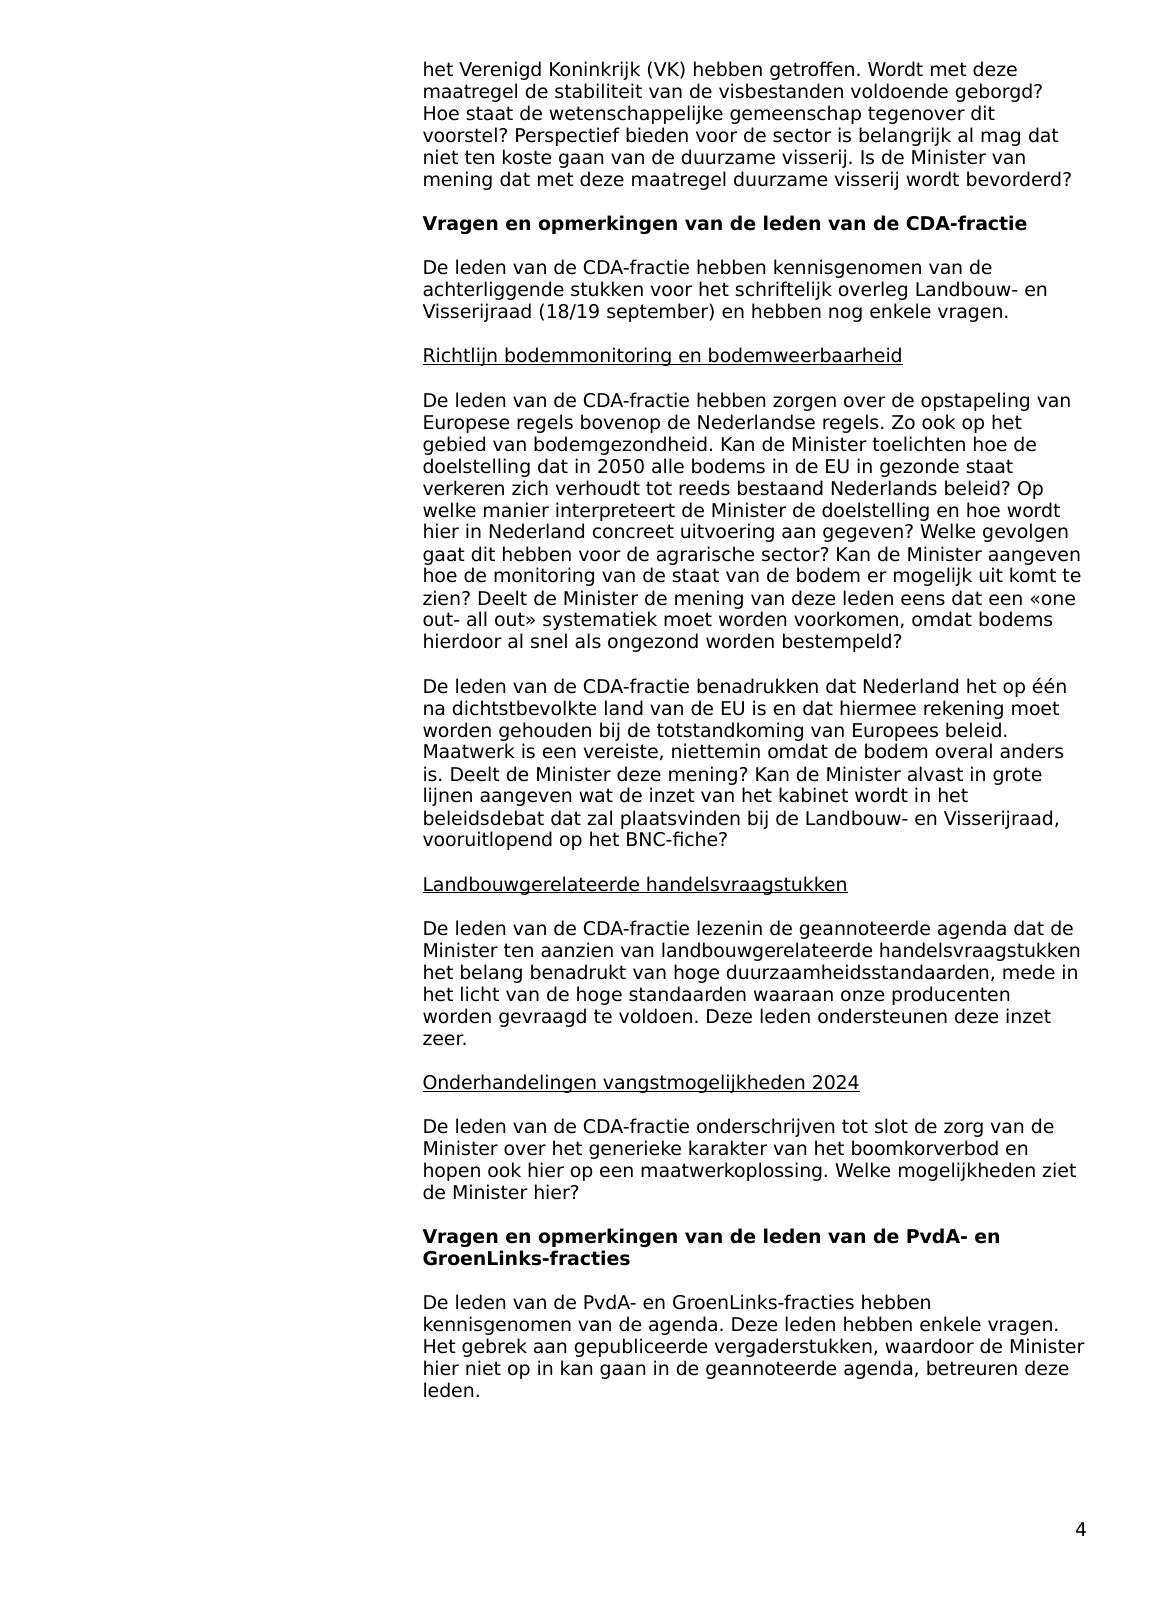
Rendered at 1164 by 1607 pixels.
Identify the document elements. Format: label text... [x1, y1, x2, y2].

subtitle Vragen en opmerkingen van de leden van de PvdA- en GroenLinks-fracties [422, 1226, 1087, 1270]
text De leden van de PvdA- en GroenLinks-fracties hebben kennisgenomen van de agenda. Deze leden hebben enkele vragen. Het gebrek aan gepubliceerde vergaderstukken, waardoor de Minister hier niet op in kan gaan in de geannoteerde agenda, betreuren deze leden. [422, 1292, 1087, 1402]
subtitle Landbouwgerelateerde handelsvraagstukken [422, 873, 1087, 896]
text De leden van de CDA-fractie hebben kennisgenomen van de achterliggende stukken voor het schriftelijk overleg Landbouw- en Visserijraad (18/19 september) en hebben nog enkele vragen. [422, 257, 1087, 323]
subtitle Vragen en opmerkingen van de leden van de CDA-fractie [422, 213, 1087, 235]
text De leden van de CDA-fractie lezenin de geannoteerde agenda dat de Minister ten aanzien van landbouwgerelateerde handelsvraagstukken het belang benadrukt van hoge duurzaamheidsstandaarden, mede in het licht van de hoge standaarden waaraan onze producenten worden gevraagd te voldoen. Deze leden ondersteunen deze inzet zeer. [422, 918, 1087, 1049]
text De leden van de CDA-fractie hebben zorgen over de opstapeling van Europese regels bovenop de Nederlandse regels. Zo ook op het gebied van bodemgezondheid. Kan de Minister toelichten hoe de doelstelling dat in 2050 alle bodems in de EU in gezonde staat verkeren zich verhoudt tot reeds bestaand Nederlands beleid? Op welke manier interpreteert de Minister de doelstelling en hoe wordt hier in Nederland concreet uitvoering aan gegeven? Welke gevolgen gaat dit hebben voor de agrarische sector? Kan de Minister aangeven hoe de monitoring van de staat van de bodem er mogelijk uit komt te zien? Deelt de Minister de mening van deze leden eens dat een «one out- all out» systematiek moet worden voorkomen, omdat bodems hierdoor al snel als ongezond worden bestempeld? [422, 389, 1087, 653]
text het Verenigd Koninkrijk (VK) hebben getroffen. Wordt met deze maatregel de stabiliteit van de visbestanden voldoende geborgd? Hoe staat de wetenschappelijke gemeenschap tegenover dit voorstel? Perspectief bieden voor de sector is belangrijk al mag dat niet ten koste gaan van de duurzame visserij. Is de Minister van mening dat met deze maatregel duurzame visserij wordt bevorderd? [422, 59, 1087, 191]
text De leden van de CDA-fractie benadrukken dat Nederland het op één na dichtstbevolkte land van de EU is en dat hiermee rekening moet worden gehouden bij de totstandkoming van Europees beleid. Maatwerk is een vereiste, niettemin omdat de bodem overal anders is. Deelt de Minister deze mening? Kan de Minister alvast in grote lijnen aangeven wat de inzet van het kabinet wordt in het beleidsdebat dat zal plaatsvinden bij de Landbouw- en Visserijraad, vooruitlopend op het BNC-fiche? [422, 676, 1087, 851]
text De leden van de CDA-fractie onderschrijven tot slot de zorg van de Minister over het generieke karakter van het boomkorverbod en hopen ook hier op een maatwerkoplossing. Welke mogelijkheden ziet de Minister hier? [422, 1116, 1087, 1204]
subtitle Richtlijn bodemmonitoring en bodemweerbaarheid [422, 345, 1087, 367]
subtitle Onderhandelingen vangstmogelijkheden 2024 [422, 1072, 1087, 1094]
